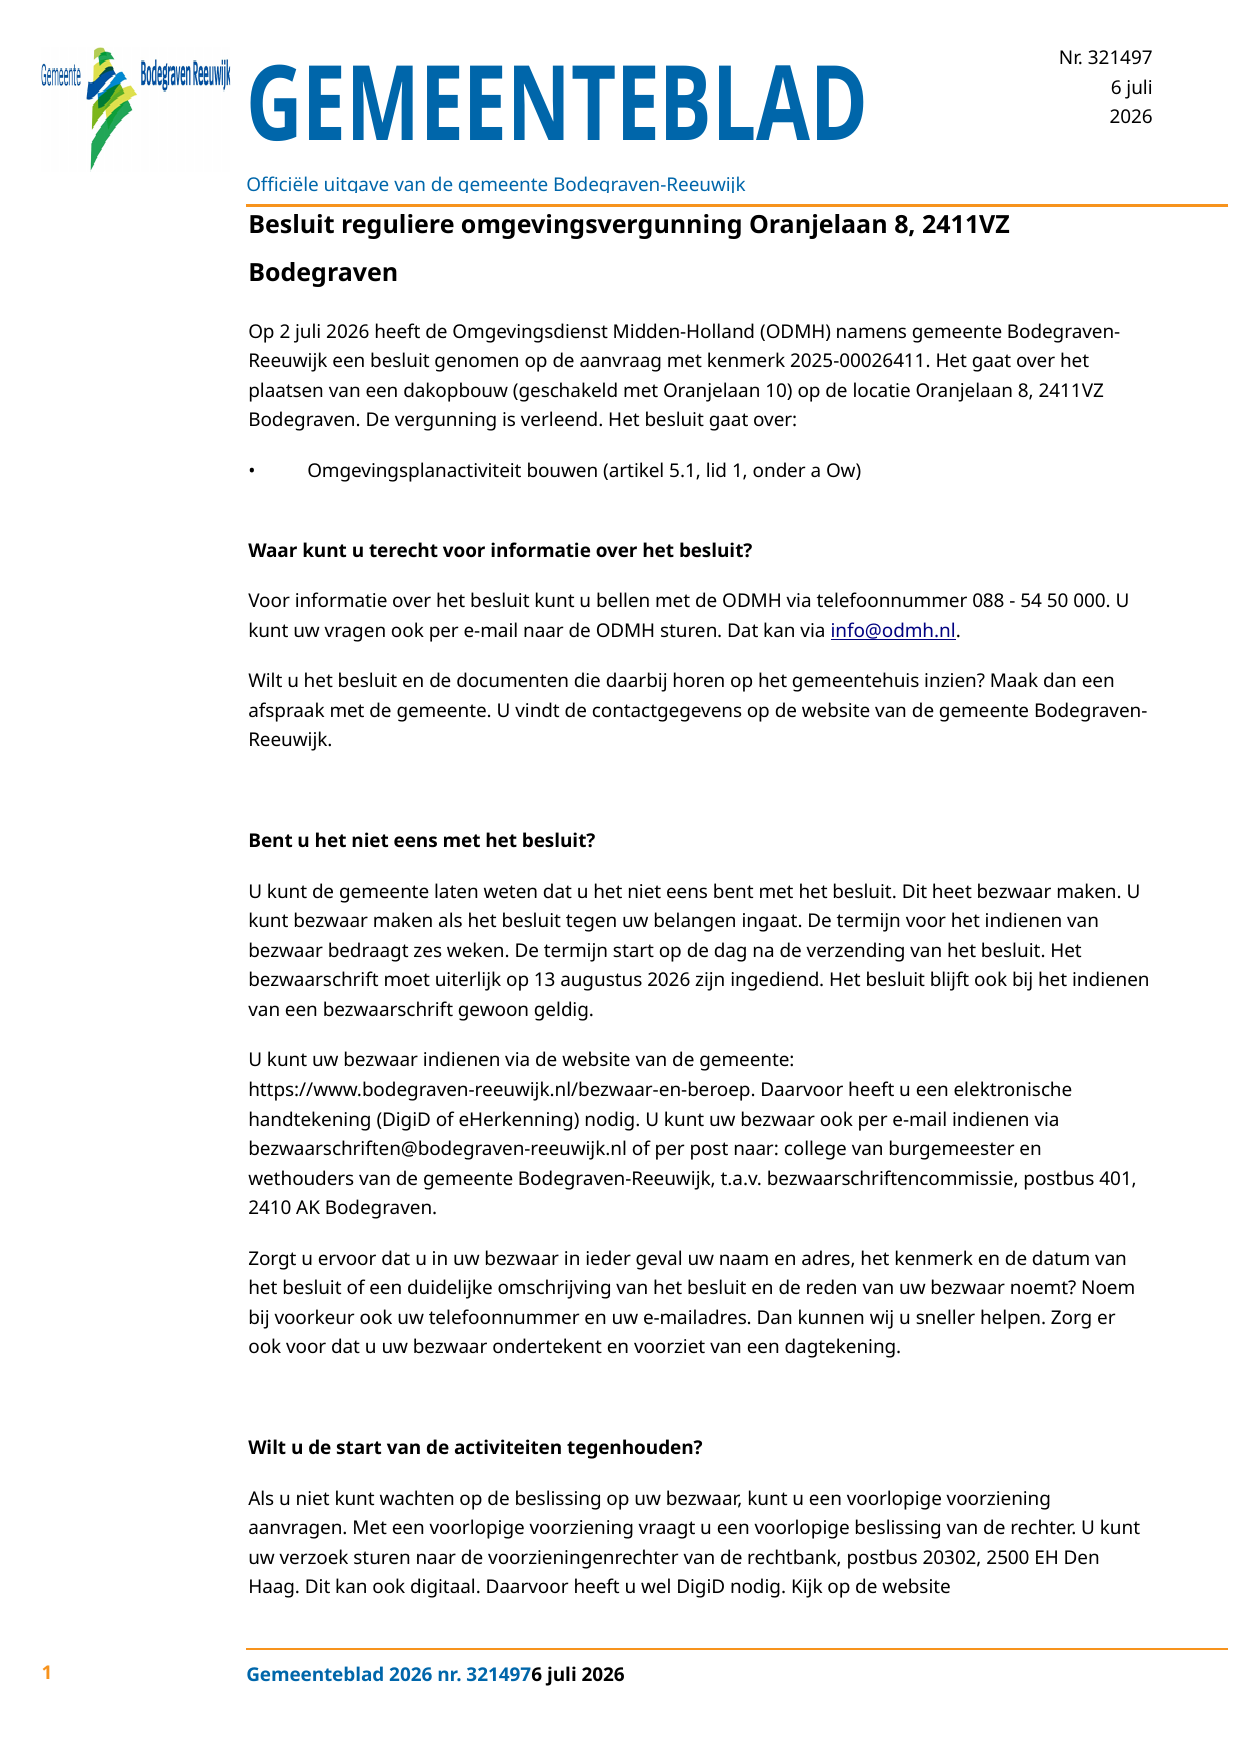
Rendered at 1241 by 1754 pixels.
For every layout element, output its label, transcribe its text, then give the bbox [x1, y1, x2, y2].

text U kunt uw bezwaar indienen via de website van de gemeente: https://www.bodegraven-reeuwijk.nl/bezwaar-en-beroep. Daarvoor heeft u een elektronische handtekening (DigiD of eHerkenning) nodig. U kunt uw bezwaar ook per e-mail indienen via bezwaarschriften@bodegraven-reeuwijk.nl of per post naar: college van burgemeester en wethouders van de gemeente Bodegraven-Reeuwijk, t.a.v. bezwaarschriftencommissie, postbus 401, 2410 AK Bodegraven. [248, 1047, 1152, 1220]
text Besluit reguliere omgevingsvergunning Oranjelaan 8, 2411VZ Bodegraven [248, 207, 1152, 288]
text Wilt u de start van de activiteiten tegenhouden? [248, 1434, 1152, 1460]
text Waar kunt u terecht voor informatie over het besluit? [248, 537, 1152, 563]
text Als u niet kunt wachten op de beslissing op uw bezwaar, kunt u een voorlopige voorziening aanvragen. Met een voorlopige voorziening vraagt u een voorlopige beslissing van de rechter. U kunt uw verzoek sturen naar de voorzieningenrechter van de rechtbank, postbus 20302, 2500 EH Den Haag. Dit kan ook digitaal. Daarvoor heeft u wel DigiD nodig. Kijk op de website [248, 1485, 1152, 1599]
text Bent u het niet eens met het besluit? [248, 827, 1152, 853]
text Voor informatie over het besluit kunt u bellen met de ODMH via telefoonnummer 088 - 54 50 000. U kunt uw vragen ook per e-mail naar de ODMH sturen. Dat kan via info@odmh.nl. [248, 587, 1152, 643]
text Wilt u het besluit en de documenten die daarbij horen op het gemeentehuis inzien? Maak dan een afspraak met de gemeente. U vindt de contactgegevens op de website van de gemeente Bodegraven-Reeuwijk. [248, 667, 1152, 752]
picture [41, 47, 231, 172]
text Zorgt u ervoor dat u in uw bezwaar in ieder geval uw naam en adres, het kenmerk en de datum van het besluit of een duidelijke omschrijving van het besluit en de reden van uw bezwaar noemt? Noem bij voorkeur ook uw telefoonnummer en uw e-mailadres. Dan kunnen wij u sneller helpen. Zorg er ook voor dat u uw bezwaar ondertekent en voorziet van een dagtekening. [248, 1245, 1152, 1359]
list Omgevingsplanactiviteit bouwen (artikel 5.1, lid 1, onder a Ow) [248, 457, 1152, 483]
text U kunt de gemeente laten weten dat u het niet eens bent met het besluit. Dit heet bezwaar maken. U kunt bezwaar maken als het besluit tegen uw belangen ingaat. De termijn voor het indienen van bezwaar bedraagt zes weken. De termijn start op de dag na de verzending van het besluit. Het bezwaarschrift moet uiterlijk op 13 augustus 2026 zijn ingediend. Het besluit blijft ook bij het indienen van een bezwaarschrift gewoon geldig. [248, 878, 1152, 1022]
text Op 2 juli 2026 heeft de Omgevingsdienst Midden-Holland (ODMH) namens gemeente Bodegraven-Reeuwijk een besluit genomen op de aanvraag met kenmerk 2025-00026411. Het gaat over het plaatsen van een dakopbouw (geschakeld met Oranjelaan 10) op de locatie Oranjelaan 8, 2411VZ Bodegraven. De vergunning is verleend. Het besluit gaat over: [248, 318, 1152, 432]
